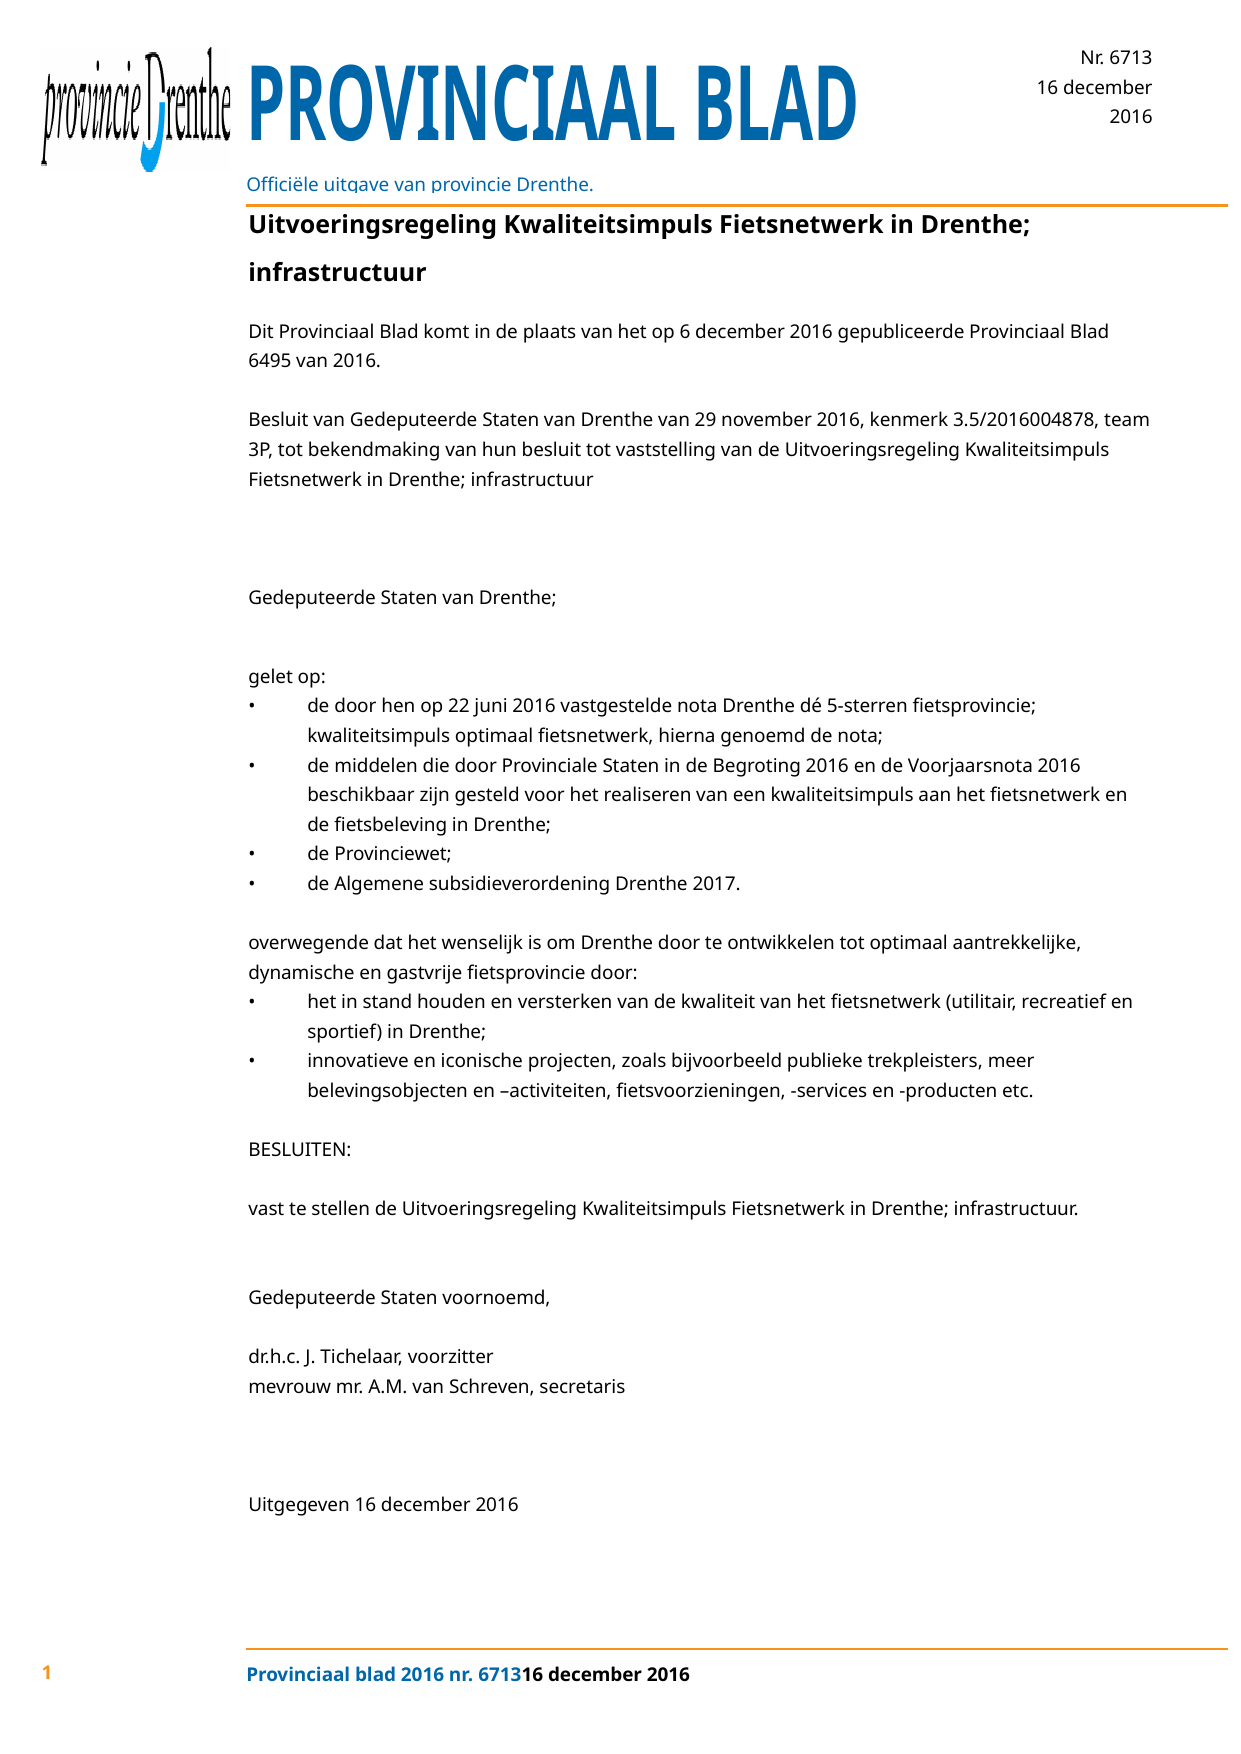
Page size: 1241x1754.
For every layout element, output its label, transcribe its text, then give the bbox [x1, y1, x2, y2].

list innovatieve en iconische projecten, zoals bijvoorbeeld publieke trekpleisters, meer belevingsobjecten en –activiteiten, fietsvoorzieningen, -services en -producten etc. [248, 1048, 1152, 1103]
text Uitvoeringsregeling Kwaliteitsimpuls Fietsnetwerk in Drenthe; infrastructuur [248, 207, 1152, 288]
text Dit Provinciaal Blad komt in de plaats van het op 6 december 2016 gepubliceerde Provinciaal Blad 6495 van 2016. [248, 318, 1152, 373]
text gelet op: [248, 663, 1152, 689]
picture [41, 47, 231, 172]
text vast te stellen de Uitvoeringsregeling Kwaliteitsimpuls Fietsnetwerk in Drenthe; infrastructuur. [248, 1196, 1152, 1221]
text mevrouw mr. A.M. van Schreven, secretaris [248, 1373, 1152, 1399]
text dr.h.c. J. Tichelaar, voorzitter [248, 1343, 1152, 1369]
list de middelen die door Provinciale Staten in de Begroting 2016 en de Voorjaarsnota 2016 beschikbaar zijn gesteld voor het realiseren van een kwaliteitsimpuls aan het fietsnetwerk en de fietsbeleving in Drenthe; [248, 752, 1152, 837]
text BESLUITEN: [248, 1136, 1152, 1162]
text Besluit van Gedeputeerde Staten van Drenthe van 29 november 2016, kenmerk 3.5/2016004878, team 3P, tot bekendmaking van hun besluit tot vaststelling van de Uitvoeringsregeling Kwaliteitsimpuls Fietsnetwerk in Drenthe; infrastructuur [248, 407, 1152, 492]
list de Algemene subsidieverordening Drenthe 2017. [248, 870, 1152, 896]
list de door hen op 22 juni 2016 vastgestelde nota Drenthe dé 5-sterren fietsprovincie; kwaliteitsimpuls optimaal fietsnetwerk, hierna genoemd de nota; [248, 693, 1152, 748]
text Uitgegeven 16 december 2016 [248, 1491, 1152, 1517]
list het in stand houden en versterken van de kwaliteit van het fietsnetwerk (utilitair, recreatief en sportief) in Drenthe; [248, 988, 1152, 1044]
text Gedeputeerde Staten voornoemd, [248, 1284, 1152, 1310]
list de Provinciewet; [248, 841, 1152, 866]
text overwegende dat het wenselijk is om Drenthe door te ontwikkelen tot optimaal aantrekkelijke, dynamische en gastvrije fietsprovincie door: [248, 929, 1152, 984]
text Gedeputeerde Staten van Drenthe; [248, 584, 1152, 610]
